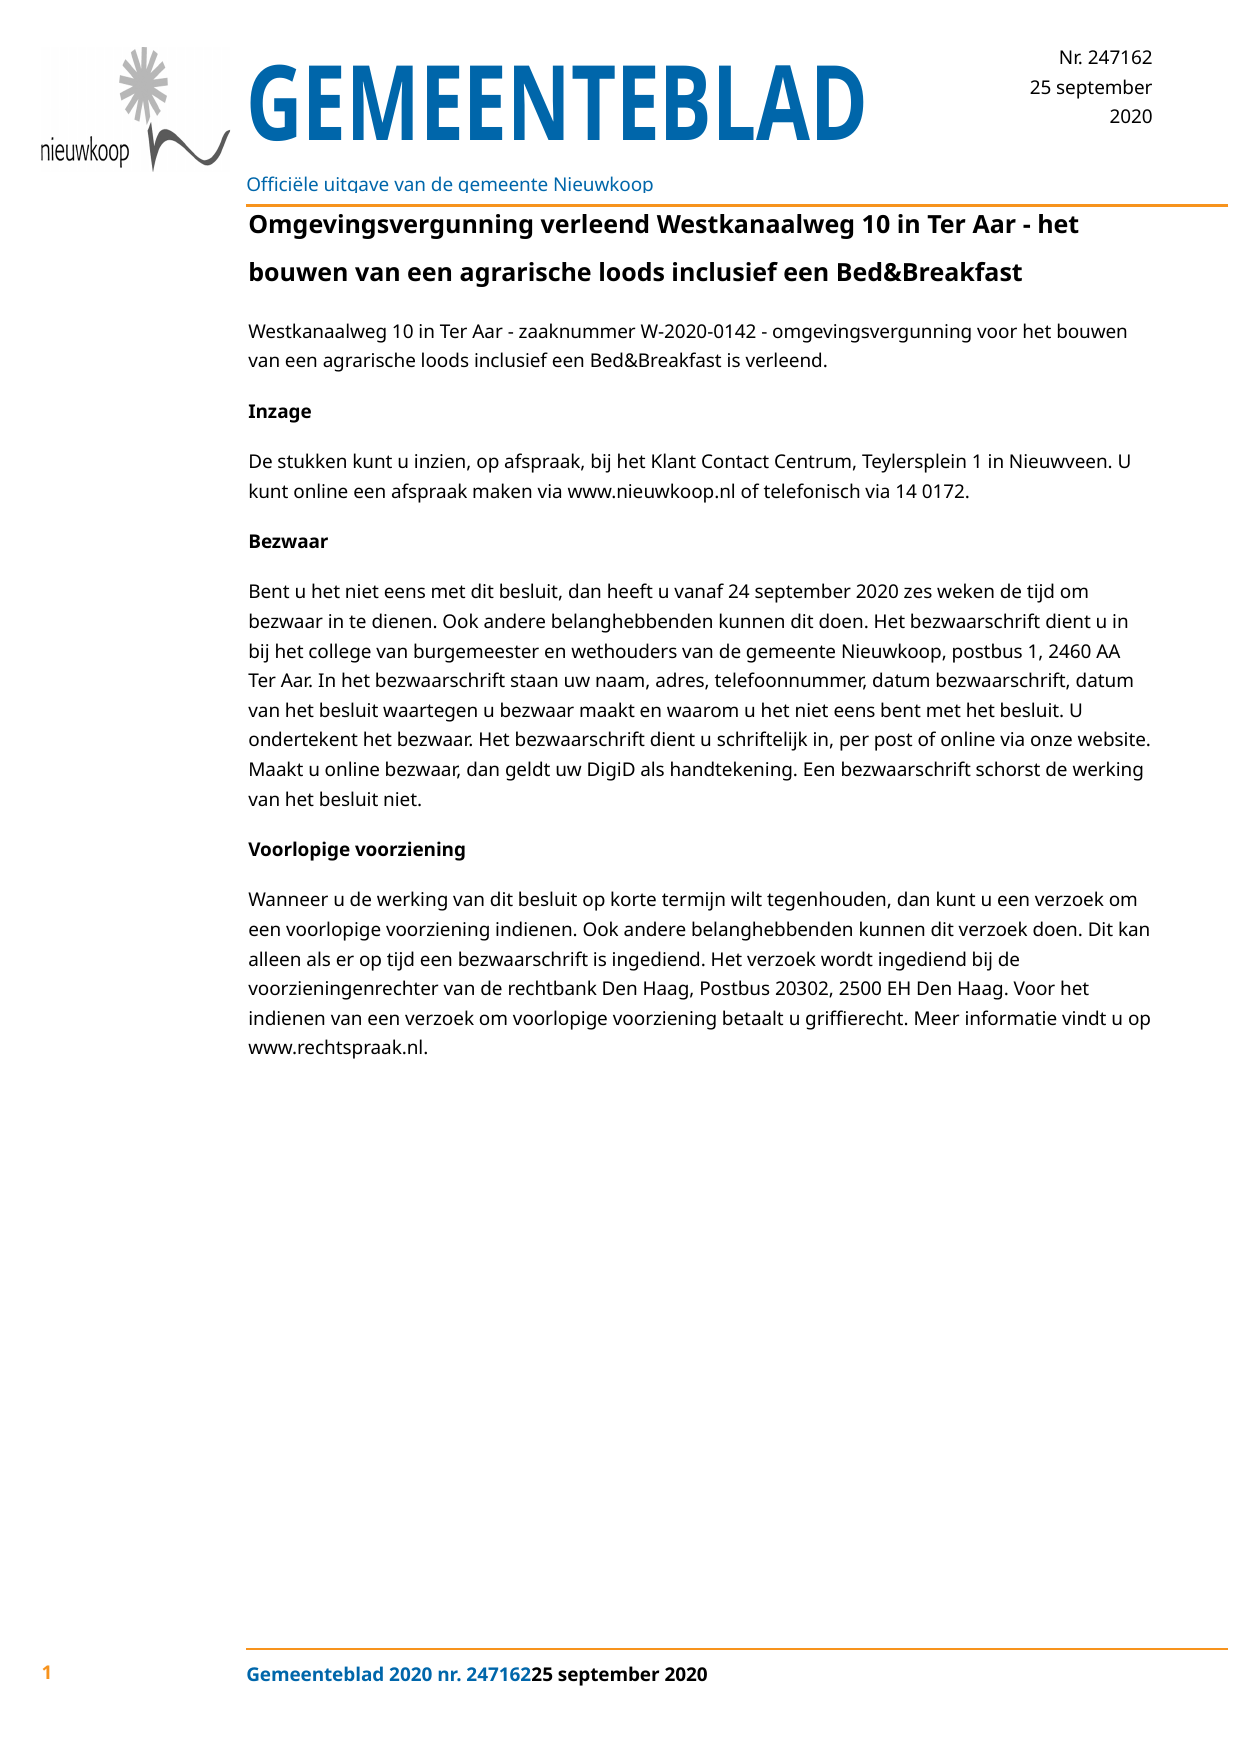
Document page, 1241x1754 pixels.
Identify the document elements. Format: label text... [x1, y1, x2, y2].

text De stukken kunt u inzien, op afspraak, bij het Klant Contact Centrum, Teylersplein 1 in Nieuwveen. U kunt online een afspraak maken via www.nieuwkoop.nl of telefonisch via 14 0172. [248, 448, 1152, 504]
text Omgevingsvergunning verleend Westkanaalweg 10 in Ter Aar - het bouwen van een agrarische loods inclusief een Bed&Breakfast [248, 207, 1152, 288]
text Bent u het niet eens met dit besluit, dan heeft u vanaf 24 september 2020 zes weken de tijd om bezwaar in te dienen. Ook andere belanghebbenden kunnen dit doen. Het bezwaarschrift dient u in bij het college van burgemeester en wethouders van de gemeente Nieuwkoop, postbus 1, 2460 AA Ter Aar. In het bezwaarschrift staan uw naam, adres, telefoonnummer, datum bezwaarschrift, datum van het besluit waartegen u bezwaar maakt en waarom u het niet eens bent met het besluit. U ondertekent het bezwaar. Het bezwaarschrift dient u schriftelijk in, per post of online via onze website. Maakt u online bezwaar, dan geldt uw DigiD als handtekening. Een bezwaarschrift schorst de werking van het besluit niet. [248, 579, 1152, 812]
text Voorlopige voorziening [248, 836, 1152, 862]
text Inzage [248, 398, 1152, 424]
text Wanneer u de werking van dit besluit op korte termijn wilt tegenhouden, dan kunt u een verzoek om een voorlopige voorziening indienen. Ook andere belanghebbenden kunnen dit verzoek doen. Dit kan alleen als er op tijd een bezwaarschrift is ingediend. Het verzoek wordt ingediend bij de voorzieningenrechter van de rechtbank Den Haag, Postbus 20302, 2500 EH Den Haag. Voor het indienen van een verzoek om voorlopige voorziening betaalt u griffierecht. Meer informatie vindt u op www.rechtspraak.nl. [248, 887, 1152, 1060]
picture [41, 47, 231, 172]
text Bezwaar [248, 528, 1152, 554]
text Westkanaalweg 10 in Ter Aar - zaaknummer W-2020-0142 - omgevingsvergunning voor het bouwen van een agrarische loods inclusief een Bed&Breakfast is verleend. [248, 318, 1152, 373]
